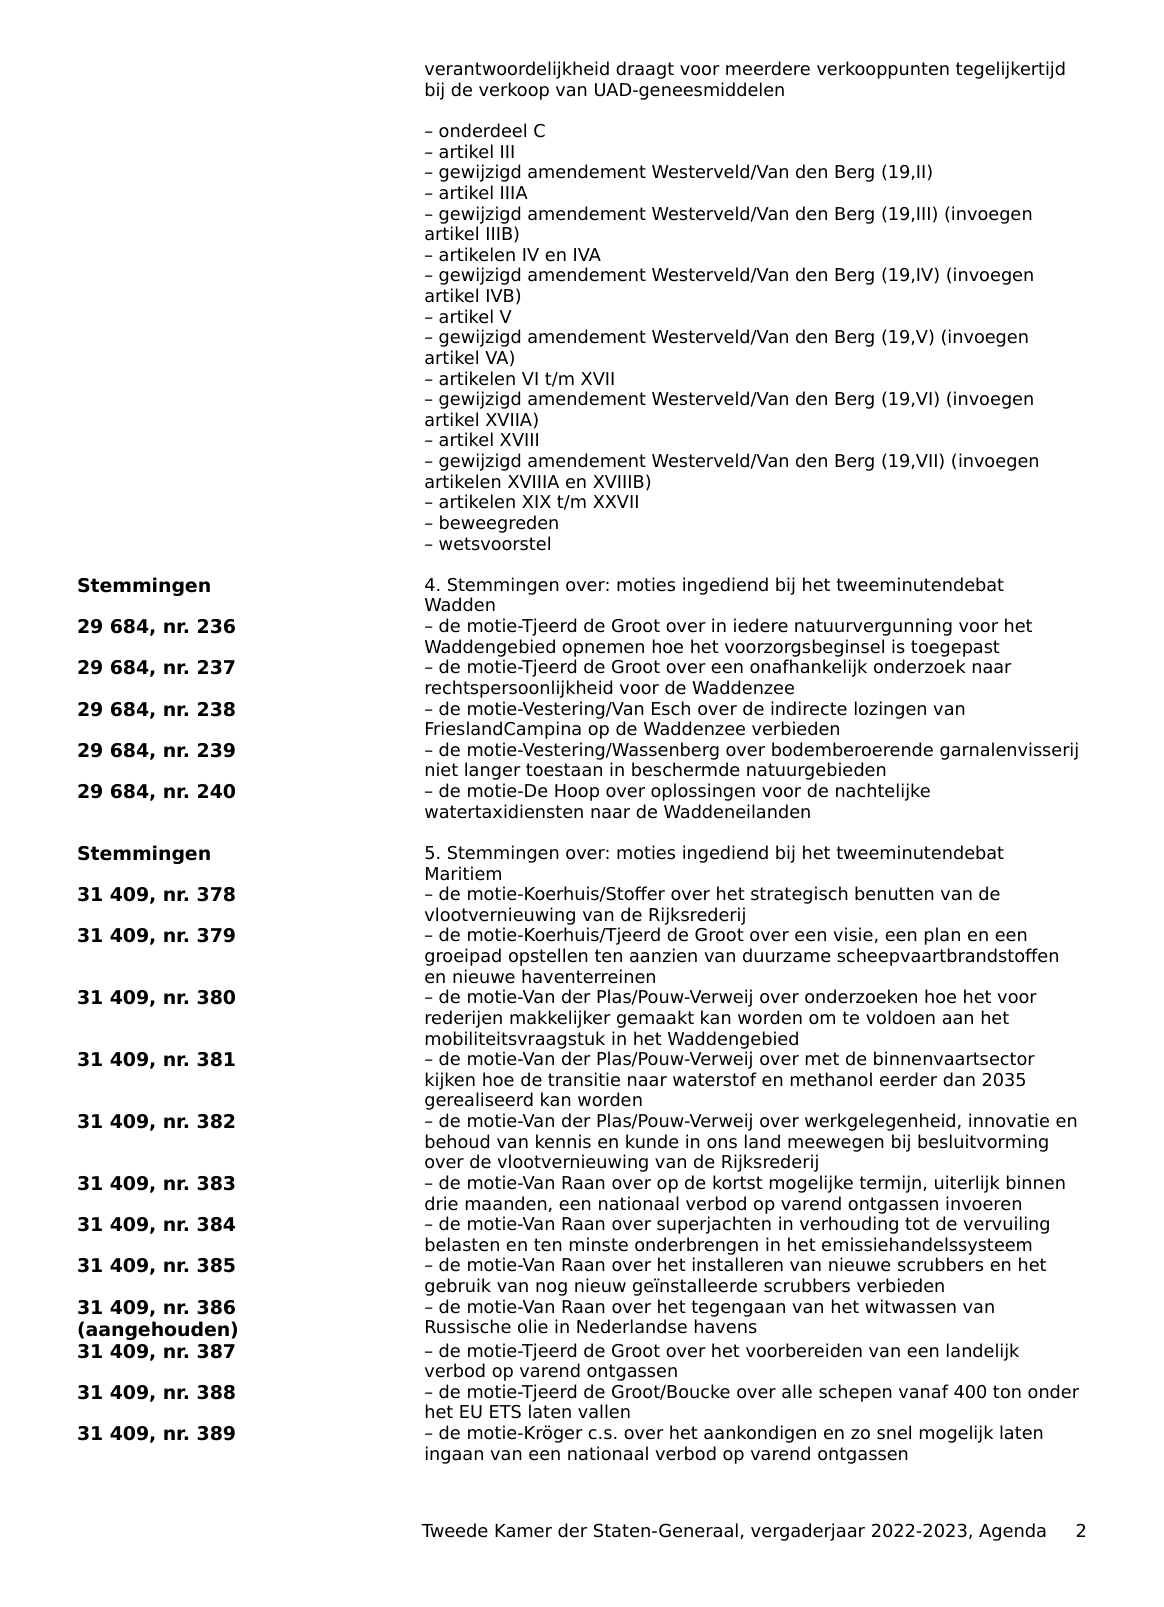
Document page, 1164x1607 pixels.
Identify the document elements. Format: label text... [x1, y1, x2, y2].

table_cell – artikelen IV en IVA [418, 245, 1087, 265]
table_cell [401, 162, 418, 183]
table_cell 31 409, nr. 388 [77, 1382, 401, 1423]
table_cell [77, 451, 401, 492]
table_cell – de motie-Tjeerd de Groot over in iedere natuurvergunning voor het Waddengebied opnemen hoe het voorzorgsbeginsel is toegepast [418, 616, 1087, 657]
table_cell 31 409, nr. 382 [77, 1111, 401, 1173]
table_cell [401, 781, 418, 822]
table_cell [401, 884, 418, 925]
table_cell [77, 307, 401, 327]
table_cell [401, 307, 418, 327]
table_cell [401, 513, 418, 533]
table_cell 31 409, nr. 384 [77, 1214, 401, 1255]
table_cell [401, 327, 418, 368]
table_cell [77, 121, 401, 142]
table_cell [401, 1382, 418, 1423]
table_cell [401, 245, 418, 265]
table_cell [77, 430, 401, 451]
table_cell 31 409, nr. 385 [77, 1255, 401, 1297]
table_cell [401, 1214, 418, 1255]
table_cell Stemmingen [77, 843, 401, 884]
table_cell – de motie-Koerhuis/Tjeerd de Groot over een visie, een plan en een groeipad opstellen ten aanzien van duurzame scheepvaartbrandstoffen en nieuwe haventerreinen [418, 925, 1087, 987]
table_cell [77, 327, 401, 368]
table_cell 29 684, nr. 238 [77, 699, 401, 740]
table_cell – gewijzigd amendement Westerveld/Van den Berg (19,III) (invoegen artikel IIIB) [418, 204, 1087, 245]
table_cell – de motie-Tjeerd de Groot over het voorbereiden van een landelijk verbod op varend ontgassen [418, 1341, 1087, 1382]
table_cell [401, 987, 418, 1049]
table_cell Stemmingen [77, 575, 401, 616]
table_cell – de motie-Van der Plas/Pouw-Verweij over werkgelegenheid, innovatie en behoud van kennis en kunde in ons land meewegen bij besluitvorming over de vlootvernieuwing van de Rijksrederij [418, 1111, 1087, 1173]
table_cell [418, 100, 1087, 121]
table_cell [401, 100, 418, 121]
table_cell – gewijzigd amendement Westerveld/Van den Berg (19,IV) (invoegen artikel IVB) [418, 265, 1087, 307]
table_cell [401, 534, 418, 554]
table_cell [401, 843, 418, 884]
table_cell 31 409, nr. 387 [77, 1341, 401, 1382]
table_cell verantwoordelijkheid draagt voor meerdere verkooppunten tegelijkertijd bij de verkoop van UAD-geneesmiddelen [418, 59, 1087, 100]
table_cell 31 409, nr. 381 [77, 1049, 401, 1111]
table_cell – de motie-Van Raan over op de kortst mogelijke termijn, uiterlijk binnen drie maanden, een nationaal verbod op varend ontgassen invoeren [418, 1173, 1087, 1214]
table_cell – gewijzigd amendement Westerveld/Van den Berg (19,VII) (invoegen artikelen XVIIIA en XVIIIB) [418, 451, 1087, 492]
table_cell [77, 513, 401, 533]
table_cell [77, 369, 401, 389]
table_cell – de motie-Vestering/Van Esch over de indirecte lozingen van FrieslandCampina op de Waddenzee verbieden [418, 699, 1087, 740]
table_cell [77, 389, 401, 430]
table_cell – gewijzigd amendement Westerveld/Van den Berg (19,II) [418, 162, 1087, 183]
table_cell – de motie-Van der Plas/Pouw-Verweij over onderzoeken hoe het voor rederijen makkelijker gemaakt kan worden om te voldoen aan het mobiliteitsvraagstuk in het Waddengebied [418, 987, 1087, 1049]
table_cell – artikel XVIII [418, 430, 1087, 451]
table_cell [401, 1049, 418, 1111]
table_cell 31 409, nr. 386 (aangehouden) [77, 1297, 401, 1341]
table_cell [401, 1173, 418, 1214]
table_cell [401, 1111, 418, 1173]
table_cell – beweegreden [418, 513, 1087, 533]
table_cell [401, 142, 418, 162]
table_cell [401, 657, 418, 698]
table_cell 31 409, nr. 379 [77, 925, 401, 987]
table_cell – onderdeel C [418, 121, 1087, 142]
table_cell 29 684, nr. 239 [77, 740, 401, 781]
table_cell [77, 554, 401, 575]
table_cell – de motie-Kröger c.s. over het aankondigen en zo snel mogelijk laten ingaan van een nationaal verbod op varend ontgassen [418, 1423, 1087, 1464]
table_cell [401, 822, 418, 843]
table_cell – gewijzigd amendement Westerveld/Van den Berg (19,V) (invoegen artikel VA) [418, 327, 1087, 368]
table_cell – de motie-Koerhuis/Stoffer over het strategisch benutten van de vlootvernieuwing van de Rijksrederij [418, 884, 1087, 925]
table_cell – de motie-Tjeerd de Groot/Boucke over alle schepen vanaf 400 ton onder het EU ETS laten vallen [418, 1382, 1087, 1423]
table_cell [77, 822, 401, 843]
table_cell [401, 1423, 418, 1464]
table_cell 5. Stemmingen over: moties ingediend bij het tweeminutendebat Maritiem [418, 843, 1087, 884]
table_cell 29 684, nr. 236 [77, 616, 401, 657]
table_cell [401, 430, 418, 451]
table_cell – wetsvoorstel [418, 534, 1087, 554]
table_cell [401, 740, 418, 781]
table_cell [401, 554, 418, 575]
table_cell [77, 534, 401, 554]
table_cell – artikel V [418, 307, 1087, 327]
table_cell – artikel IIIA [418, 183, 1087, 203]
table_cell 31 409, nr. 389 [77, 1423, 401, 1464]
table_cell [401, 925, 418, 987]
table_cell 4. Stemmingen over: moties ingediend bij het tweeminutendebat Wadden [418, 575, 1087, 616]
table_cell [418, 554, 1087, 575]
table_cell [77, 245, 401, 265]
table_cell [401, 59, 418, 100]
table_cell [77, 183, 401, 203]
table_cell [401, 1341, 418, 1382]
table_cell [77, 492, 401, 513]
table_cell [77, 162, 401, 183]
table_cell [401, 699, 418, 740]
table_cell 29 684, nr. 237 [77, 657, 401, 698]
table_cell – artikel III [418, 142, 1087, 162]
table_cell – de motie-Tjeerd de Groot over een onafhankelijk onderzoek naar rechtspersoonlijkheid voor de Waddenzee [418, 657, 1087, 698]
table_cell [77, 59, 401, 100]
table_cell 31 409, nr. 378 [77, 884, 401, 925]
table_cell 31 409, nr. 383 [77, 1173, 401, 1214]
table_cell – gewijzigd amendement Westerveld/Van den Berg (19,VI) (invoegen artikel XVIIA) [418, 389, 1087, 430]
table_cell – artikelen VI t/m XVII [418, 369, 1087, 389]
table_cell [401, 1255, 418, 1297]
table_cell [401, 369, 418, 389]
table_cell – de motie-Van der Plas/Pouw-Verweij over met de binnenvaartsector kijken hoe de transitie naar waterstof en methanol eerder dan 2035 gerealiseerd kan worden [418, 1049, 1087, 1111]
table_cell – artikelen XIX t/m XXVII [418, 492, 1087, 513]
table_cell [77, 204, 401, 245]
table_cell – de motie-De Hoop over oplossingen voor de nachtelijke watertaxidiensten naar de Waddeneilanden [418, 781, 1087, 822]
table_cell [401, 204, 418, 245]
table_cell [401, 121, 418, 142]
table_cell [401, 492, 418, 513]
table_cell – de motie-Vestering/Wassenberg over bodemberoerende garnalenvisserij niet langer toestaan in beschermde natuurgebieden [418, 740, 1087, 781]
table_cell [418, 822, 1087, 843]
table_cell – de motie-Van Raan over het tegengaan van het witwassen van Russische olie in Nederlandse havens [418, 1297, 1087, 1341]
table_cell [401, 575, 418, 616]
table_cell [401, 616, 418, 657]
table_cell [401, 1297, 418, 1341]
table_cell [77, 100, 401, 121]
table_cell [401, 265, 418, 307]
table_cell [401, 451, 418, 492]
table_cell [77, 265, 401, 307]
table_cell – de motie-Van Raan over superjachten in verhouding tot de vervuiling belasten en ten minste onderbrengen in het emissiehandelssysteem [418, 1214, 1087, 1255]
table_cell [77, 142, 401, 162]
table_cell [401, 389, 418, 430]
table_cell 29 684, nr. 240 [77, 781, 401, 822]
table_cell 31 409, nr. 380 [77, 987, 401, 1049]
table_cell – de motie-Van Raan over het installeren van nieuwe scrubbers en het gebruik van nog nieuw geïnstalleerde scrubbers verbieden [418, 1255, 1087, 1297]
table_cell [401, 183, 418, 203]
